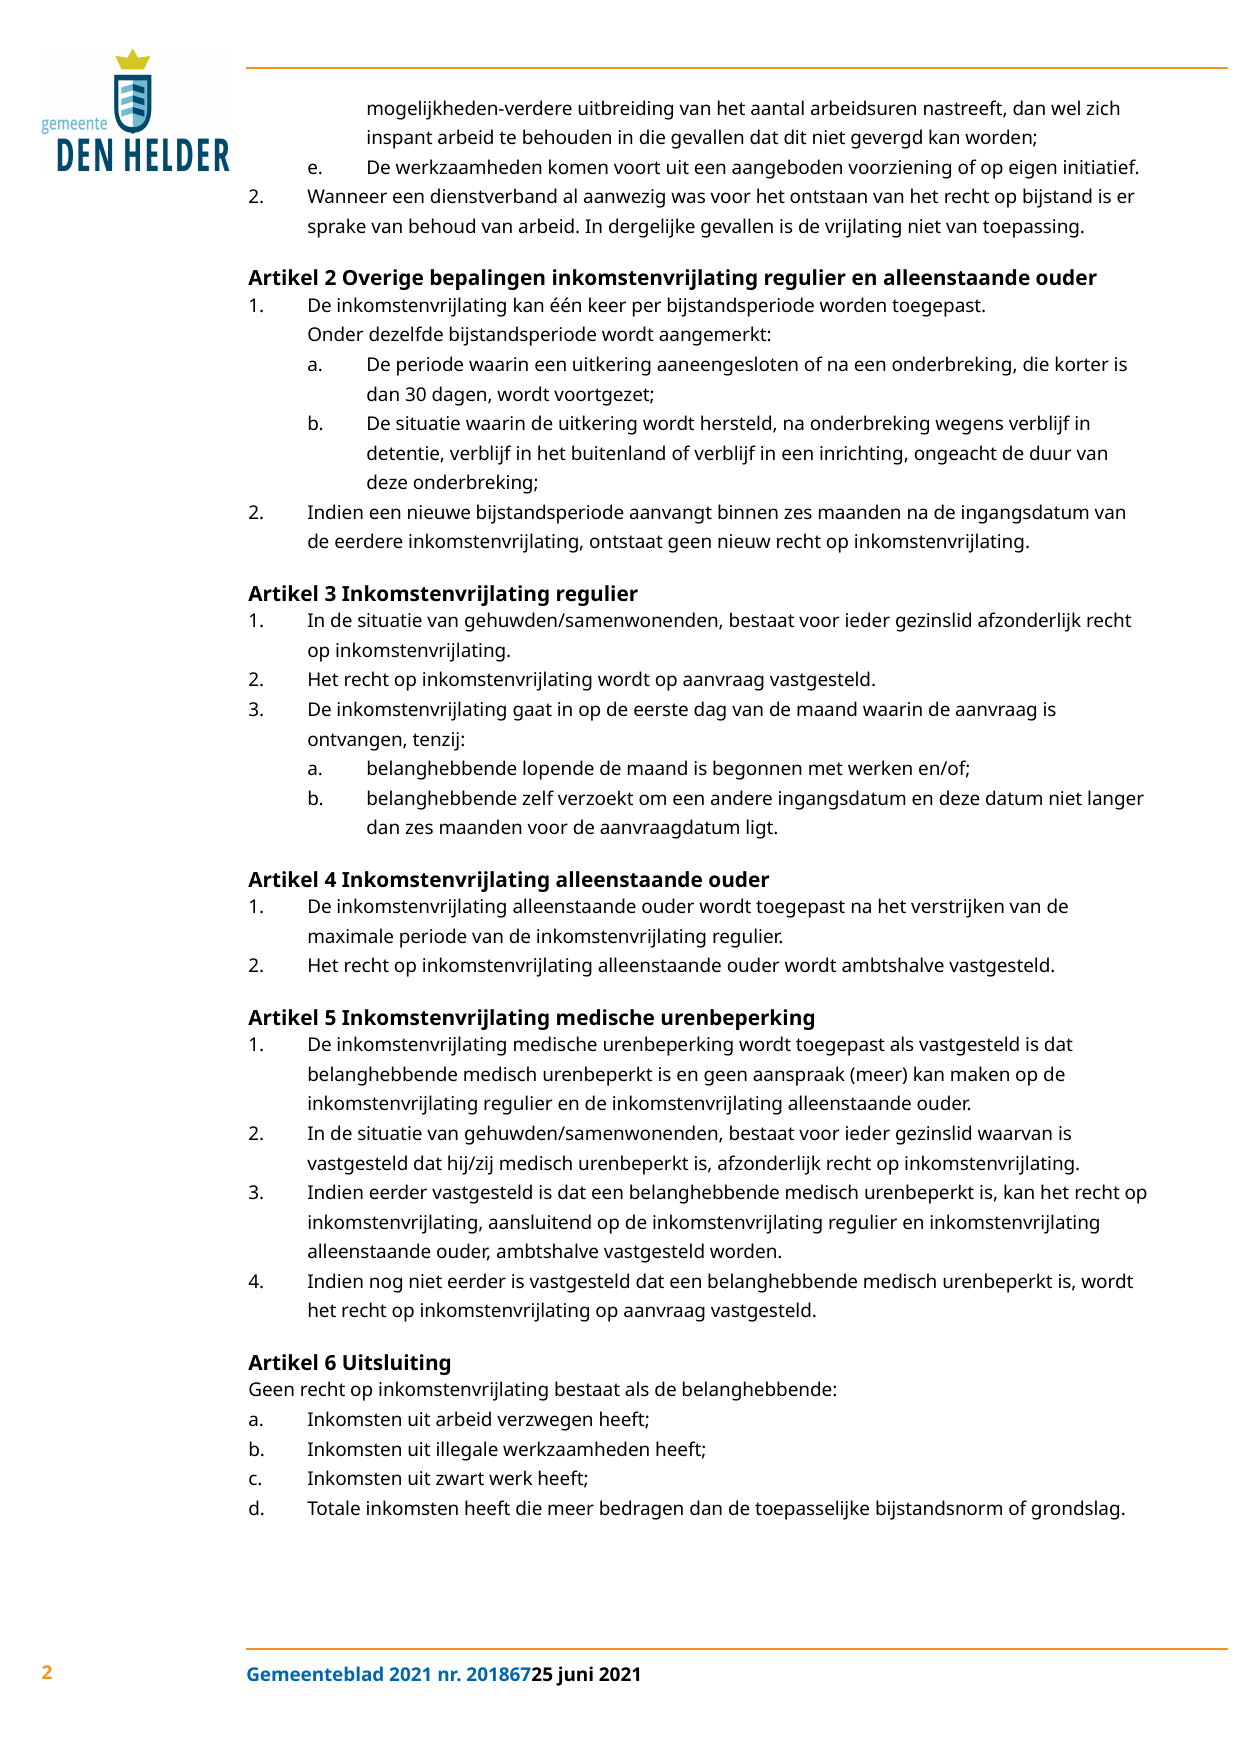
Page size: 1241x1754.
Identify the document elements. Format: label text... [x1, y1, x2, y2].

list Indien eerder vastgesteld is dat een belanghebbende medisch urenbeperkt is, kan het recht op inkomstenvrijlating, aansluitend op de inkomstenvrijlating regulier en inkomstenvrijlating alleenstaande ouder, ambtshalve vastgesteld worden. [248, 1179, 1152, 1264]
list Inkomsten uit arbeid verzwegen heeft; [248, 1406, 1152, 1432]
list Totale inkomsten heeft die meer bedragen dan de toepasselijke bijstandsnorm of grondslag. [248, 1495, 1152, 1521]
list De inkomstenvrijlating medische urenbeperking wordt toegepast als vastgesteld is dat belanghebbende medisch urenbeperkt is en geen aanspraak (meer) kan maken op de inkomstenvrijlating regulier en de inkomstenvrijlating alleenstaande ouder. [248, 1031, 1152, 1116]
text Artikel 4 Inkomstenvrijlating alleenstaande ouder [248, 865, 1152, 893]
list In de situatie van gehuwden/samenwonenden, bestaat voor ieder gezinslid waarvan is vastgesteld dat hij/zij medisch urenbeperkt is, afzonderlijk recht op inkomstenvrijlating. [248, 1120, 1152, 1176]
list belanghebbende lopende de maand is begonnen met werken en/of; [307, 755, 1152, 781]
list Indien een nieuwe bijstandsperiode aanvangt binnen zes maanden na de ingangsdatum van de eerdere inkomstenvrijlating, ontstaat geen nieuw recht op inkomstenvrijlating. [248, 499, 1152, 554]
text Artikel 5 Inkomstenvrijlating medische urenbeperking [248, 1003, 1152, 1031]
text Artikel 6 Uitsluiting [248, 1348, 1152, 1377]
list Indien nog niet eerder is vastgesteld dat een belanghebbende medisch urenbeperkt is, wordt het recht op inkomstenvrijlating op aanvraag vastgesteld. [248, 1268, 1152, 1323]
text Geen recht op inkomstenvrijlating bestaat als de belanghebbende: [248, 1377, 1152, 1402]
list De periode waarin een uitkering aaneengesloten of na een onderbreking, die korter is dan 30 dagen, wordt voortgezet; [307, 351, 1152, 406]
list De situatie waarin de uitkering wordt hersteld, na onderbreking wegens verblijf in detentie, verblijf in het buitenland of verblijf in een inrichting, ongeacht de duur van deze onderbreking; [307, 410, 1152, 495]
list Het recht op inkomstenvrijlating alleenstaande ouder wordt ambtshalve vastgesteld. [248, 953, 1152, 978]
list Wanneer een dienstverband al aanwezig was voor het ontstaan van het recht op bijstand is er sprake van behoud van arbeid. In dergelijke gevallen is de vrijlating niet van toepassing. [248, 183, 1152, 239]
list Inkomsten uit illegale werkzaamheden heeft; [248, 1436, 1152, 1461]
list De inkomstenvrijlating alleenstaande ouder wordt toegepast na het verstrijken van de maximale periode van de inkomstenvrijlating regulier. [248, 893, 1152, 949]
list In de situatie van gehuwden/samenwonenden, bestaat voor ieder gezinslid afzonderlijk recht op inkomstenvrijlating. [248, 607, 1152, 663]
list Onder dezelfde bijstandsperiode wordt aangemerkt: [248, 322, 1152, 347]
list Het recht op inkomstenvrijlating wordt op aanvraag vastgesteld. [248, 667, 1152, 692]
list De inkomstenvrijlating kan één keer per bijstandsperiode worden toegepast. [248, 292, 1152, 318]
picture [130, 157, 135, 172]
text Artikel 3 Inkomstenvrijlating regulier [248, 579, 1152, 607]
list De werkzaamheden komen voort uit een aangeboden voorziening of op eigen initiatief. [307, 154, 1152, 180]
picture [182, 144, 187, 165]
picture [63, 144, 68, 165]
picture [220, 160, 224, 172]
picture [41, 47, 231, 172]
picture [100, 154, 106, 172]
text Artikel 2 Overige bepalingen inkomstenvrijlating regulier en alleenstaande ouder [248, 263, 1152, 292]
list belanghebbende zelf verzoekt om een andere ingangsdatum en deze datum niet langer dan zes maanden voor de aanvraagdatum ligt. [307, 785, 1152, 840]
list Inkomsten uit zwart werk heeft; [248, 1465, 1152, 1491]
list mogelijkheden-verdere uitbreiding van het aantal arbeidsuren nastreeft, dan wel zich inspant arbeid te behouden in die gevallen dat dit niet gevergd kan worden; [307, 95, 1152, 150]
list De inkomstenvrijlating gaat in op de eerste dag van de maand waarin de aanvraag is ontvangen, tenzij: [248, 696, 1152, 752]
